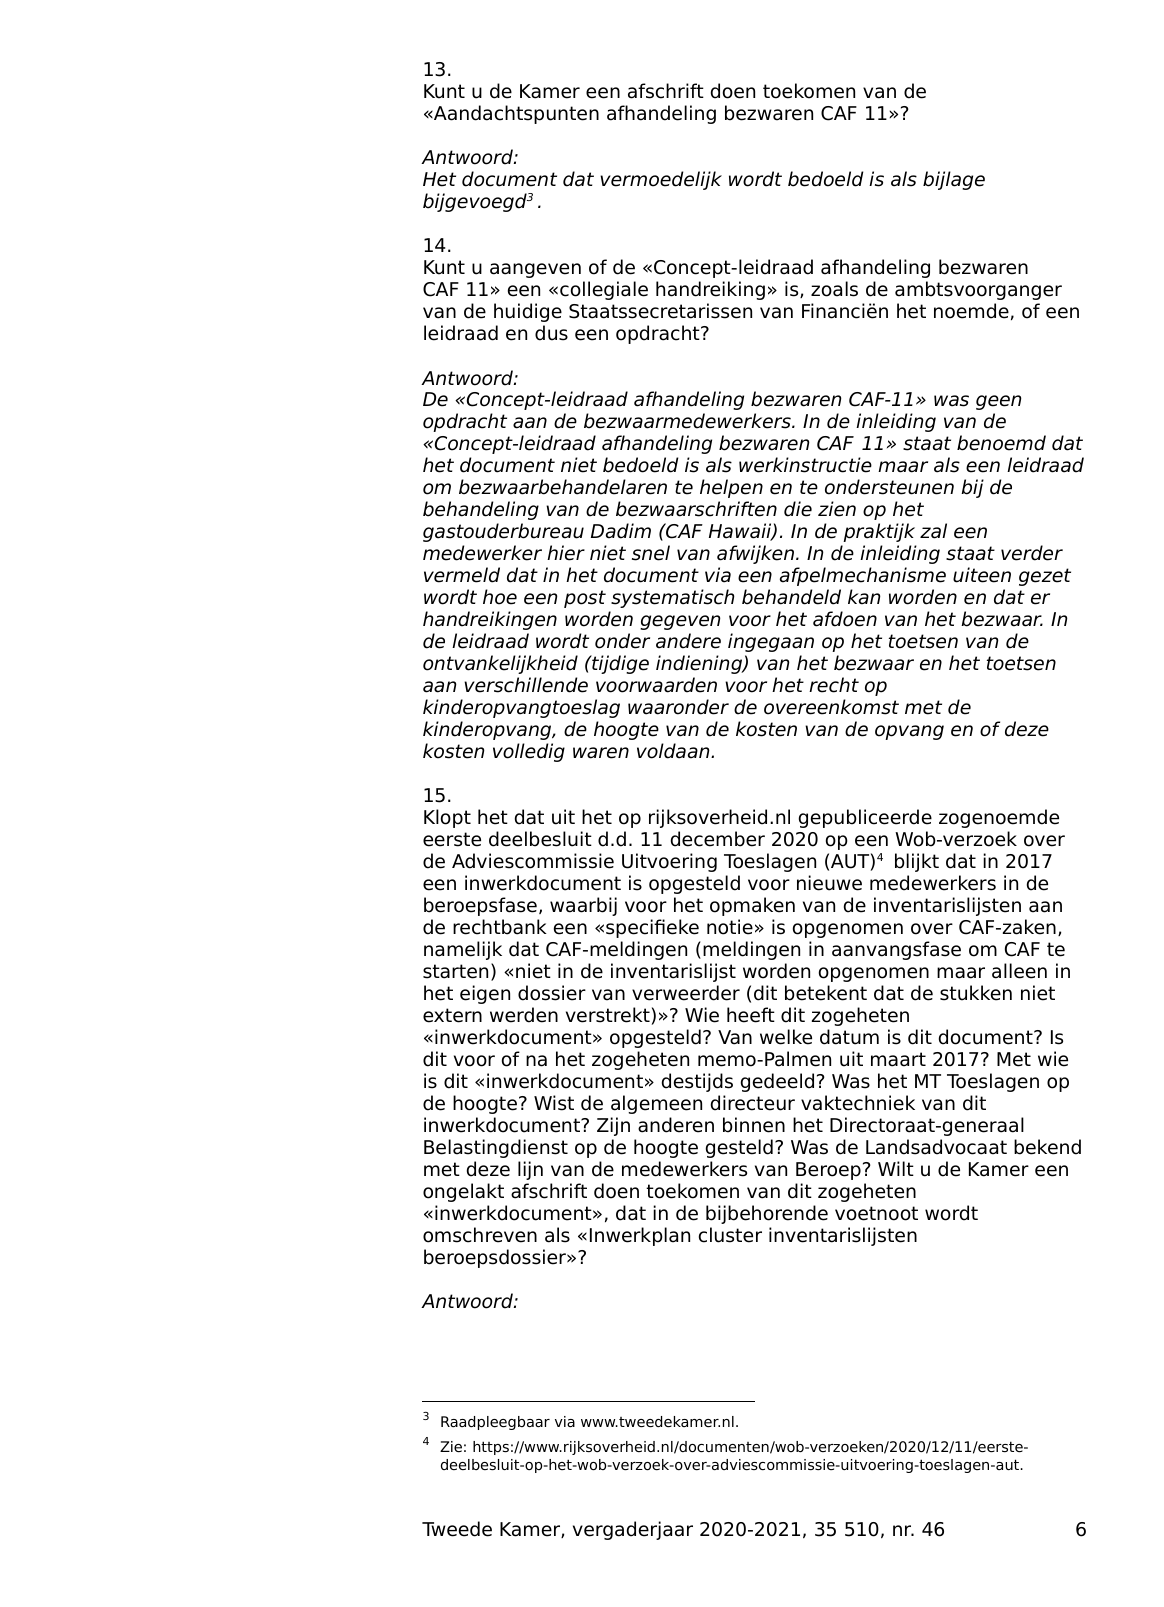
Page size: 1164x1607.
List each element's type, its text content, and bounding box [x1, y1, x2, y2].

text Zie: https://www.rijksoverheid.nl/documenten/wob-verzoeken/2020/12/11/eerste-deelbesluit-op-het-wob-verzoek-over-adviescommissie-uitvoering-toeslagen-aut. [422, 1435, 1087, 1474]
text Raadpleegbaar via www.tweedekamer.nl. [422, 1410, 1087, 1432]
text Kunt u aangeven of de «Concept-leidraad afhandeling bezwaren CAF 11» een «collegiale handreiking» is, zoals de ambtsvoorganger van de huidige Staatssecretarissen van Financiën het noemde, of een leidraad en dus een opdracht? [422, 257, 1087, 345]
text 15. [422, 785, 1087, 807]
text Kunt u de Kamer een afschrift doen toekomen van de «Aandachtspunten afhandeling bezwaren CAF 11»? [422, 81, 1087, 125]
text Antwoord: [422, 147, 1087, 169]
text Het document dat vermoedelijk wordt bedoeld is als bijlage bijgevoegd. [422, 169, 1087, 213]
text Klopt het dat uit het op rijksoverheid.nl gepubliceerde zogenoemde eerste deelbesluit d.d. 11 december 2020 op een Wob-verzoek over de Adviescommissie Uitvoering Toeslagen (AUT) blijkt dat in 2017 een inwerkdocument is opgesteld voor nieuwe medewerkers in de beroepsfase, waarbij voor het opmaken van de inventarislijsten aan de rechtbank een «specifieke notie» is opgenomen over CAF-zaken, namelijk dat CAF-meldingen (meldingen in aanvangsfase om CAF te starten) «niet in de inventarislijst worden opgenomen maar alleen in het eigen dossier van verweerder (dit betekent dat de stukken niet extern werden verstrekt)»? Wie heeft dit zogeheten «inwerkdocument» opgesteld? Van welke datum is dit document? Is dit voor of na het zogeheten memo-Palmen uit maart 2017? Met wie is dit «inwerkdocument» destijds gedeeld? Was het MT Toeslagen op de hoogte? Wist de algemeen directeur vaktechniek van dit inwerkdocument? Zijn anderen binnen het Directoraat-generaal Belastingdienst op de hoogte gesteld? Was de Landsadvocaat bekend met deze lijn van de medewerkers van Beroep? Wilt u de Kamer een ongelakt afschrift doen toekomen van dit zogeheten «inwerkdocument», dat in de bijbehorende voetnoot wordt omschreven als «Inwerkplan cluster inventarislijsten beroepsdossier»? [422, 807, 1087, 1269]
text Antwoord: [422, 1291, 1087, 1313]
text 14. [422, 235, 1087, 257]
text 13. [422, 59, 1087, 81]
text Antwoord: [422, 367, 1087, 389]
text De «Concept-leidraad afhandeling bezwaren CAF-11» was geen opdracht aan de bezwaarmedewerkers. In de inleiding van de «Concept-leidraad afhandeling bezwaren CAF 11» staat benoemd dat het document niet bedoeld is als werkinstructie maar als een leidraad om bezwaarbehandelaren te helpen en te ondersteunen bij de behandeling van de bezwaarschriften die zien op het gastouderbureau Dadim (CAF Hawaii). In de praktijk zal een medewerker hier niet snel van afwijken. In de inleiding staat verder vermeld dat in het document via een afpelmechanisme uiteen gezet wordt hoe een post systematisch behandeld kan worden en dat er handreikingen worden gegeven voor het afdoen van het bezwaar. In de leidraad wordt onder andere ingegaan op het toetsen van de ontvankelijkheid (tijdige indiening) van het bezwaar en het toetsen aan verschillende voorwaarden voor het recht op kinderopvangtoeslag waaronder de overeenkomst met de kinderopvang, de hoogte van de kosten van de opvang en of deze kosten volledig waren voldaan. [422, 389, 1087, 763]
